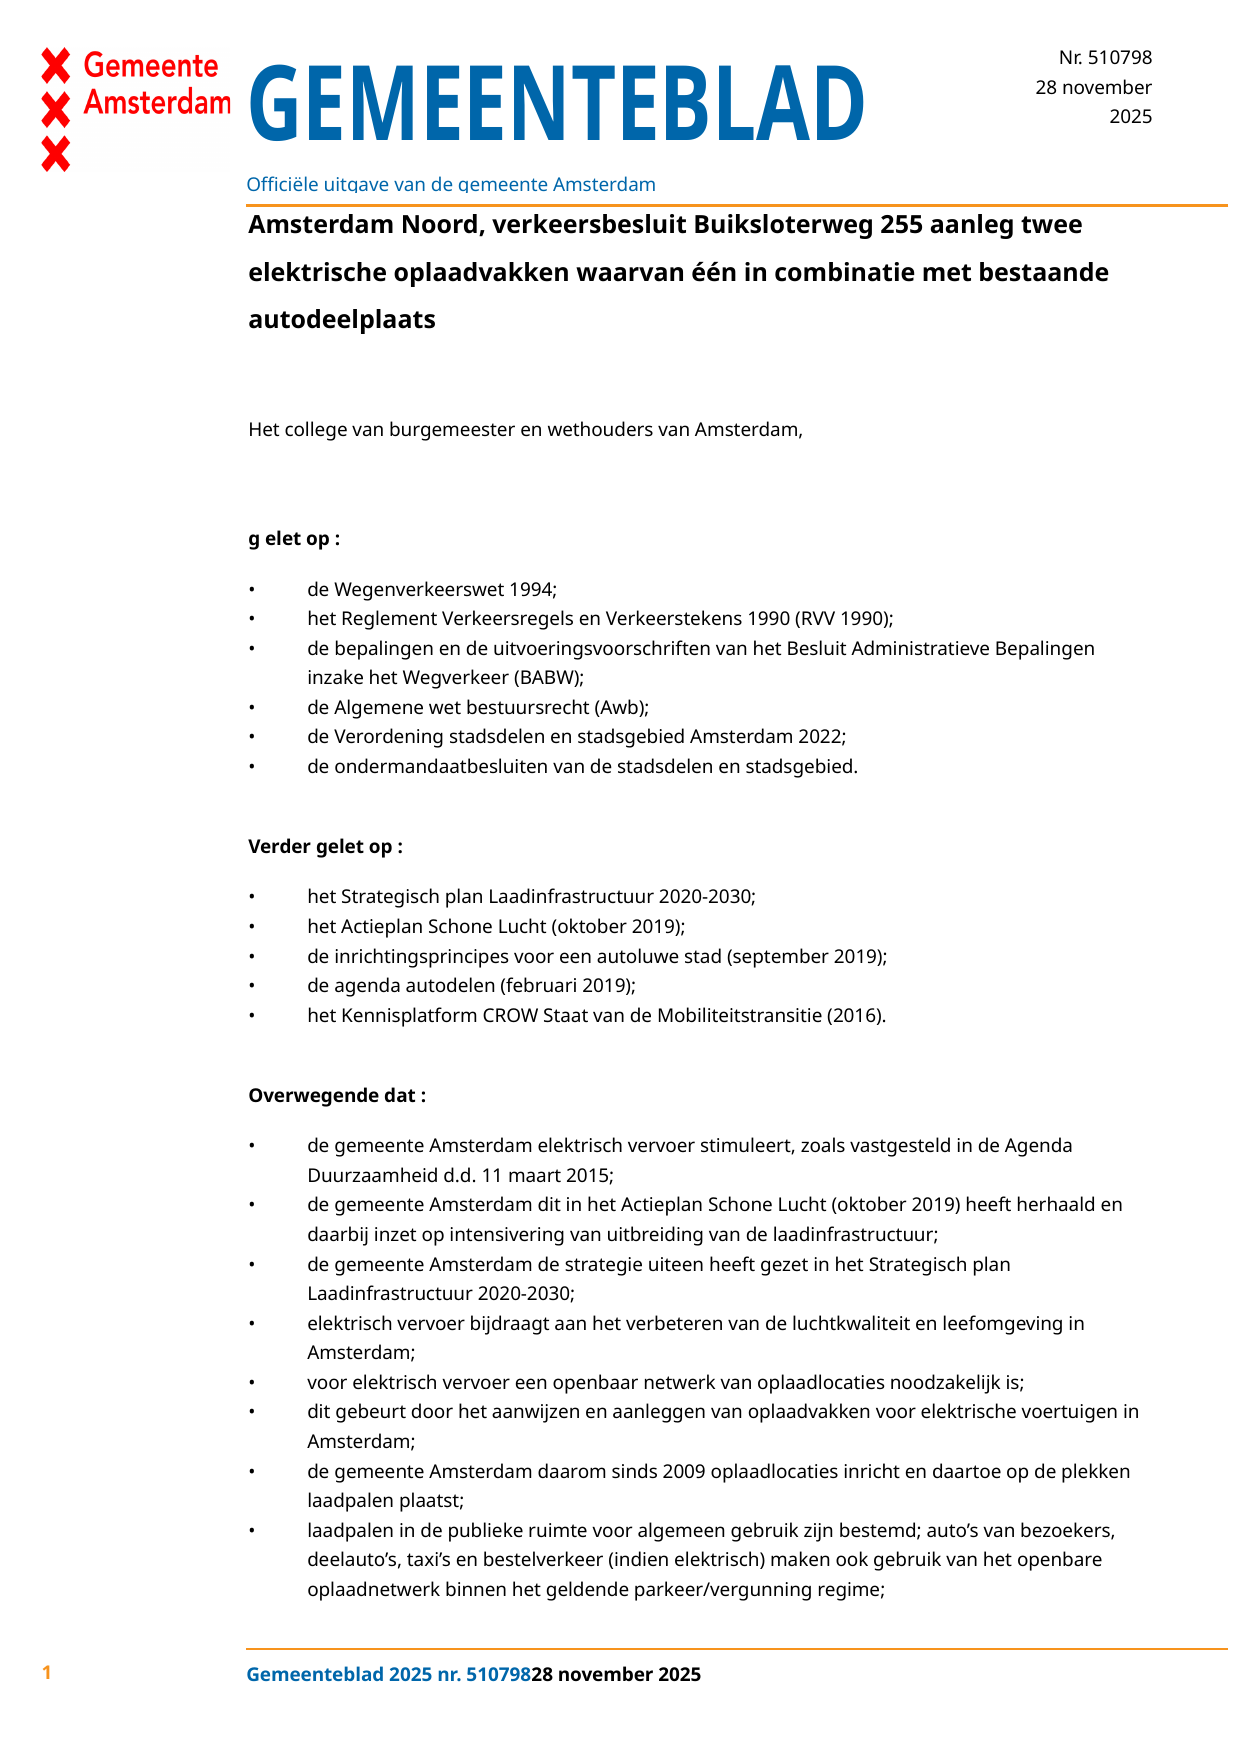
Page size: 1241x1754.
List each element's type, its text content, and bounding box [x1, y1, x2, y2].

list de Wegenverkeerswet 1994; [248, 576, 1152, 602]
list de inrichtingsprincipes voor een autoluwe stad (september 2019); [248, 943, 1152, 969]
list het Kennisplatform CROW Staat van de Mobiliteitstransitie (2016). [248, 1002, 1152, 1028]
list de agenda autodelen (februari 2019); [248, 972, 1152, 998]
list de bepalingen en de uitvoeringsvoorschriften van het Besluit Administratieve Bepalingen inzake het Wegverkeer (BABW); [248, 635, 1152, 690]
text Amsterdam Noord, verkeersbesluit Buiksloterweg 255 aanleg twee elektrische oplaadvakken waarvan één in combinatie met bestaande autodeelplaats [248, 207, 1152, 336]
list de gemeente Amsterdam elektrisch vervoer stimuleert, zoals vastgesteld in de Agenda Duurzaamheid d.d. 11 maart 2015; [248, 1132, 1152, 1188]
list dit gebeurt door het aanwijzen en aanleggen van oplaadvakken voor elektrische voertuigen in Amsterdam; [248, 1399, 1152, 1454]
list laadpalen in de publieke ruimte voor algemeen gebruik zijn bestemd; auto’s van bezoekers, deelauto’s, taxi’s en bestelverkeer (indien elektrisch) maken ook gebruik van het openbare oplaadnetwerk binnen het geldende parkeer/vergunning regime; [248, 1517, 1152, 1602]
text Verder gelet op : [248, 833, 1152, 859]
text Het college van burgemeester en wethouders van Amsterdam, [248, 416, 1152, 442]
text Overwegende dat : [248, 1082, 1152, 1108]
list elektrisch vervoer bijdraagt aan het verbeteren van de luchtkwaliteit en leefomgeving in Amsterdam; [248, 1310, 1152, 1365]
list het Strategisch plan Laadinfrastructuur 2020-2030; [248, 884, 1152, 909]
text g elet op : [248, 525, 1152, 551]
list de gemeente Amsterdam dit in het Actieplan Schone Lucht (oktober 2019) heeft herhaald en daarbij inzet op intensivering van uitbreiding van de laadinfrastructuur; [248, 1192, 1152, 1247]
list de gemeente Amsterdam daarom sinds 2009 oplaadlocaties inricht en daartoe op de plekken laadpalen plaatst; [248, 1458, 1152, 1513]
list de gemeente Amsterdam de strategie uiteen heeft gezet in het Strategisch plan Laadinfrastructuur 2020-2030; [248, 1251, 1152, 1306]
list de Algemene wet bestuursrecht (Awb); [248, 694, 1152, 720]
list de Verordening stadsdelen en stadsgebied Amsterdam 2022; [248, 724, 1152, 749]
list het Actieplan Schone Lucht (oktober 2019); [248, 913, 1152, 939]
list voor elektrisch vervoer een openbaar netwerk van oplaadlocaties noodzakelijk is; [248, 1369, 1152, 1395]
list het Reglement Verkeersregels en Verkeerstekens 1990 (RVV 1990); [248, 605, 1152, 631]
picture [41, 47, 231, 172]
list de ondermandaatbesluiten van de stadsdelen en stadsgebied. [248, 753, 1152, 779]
